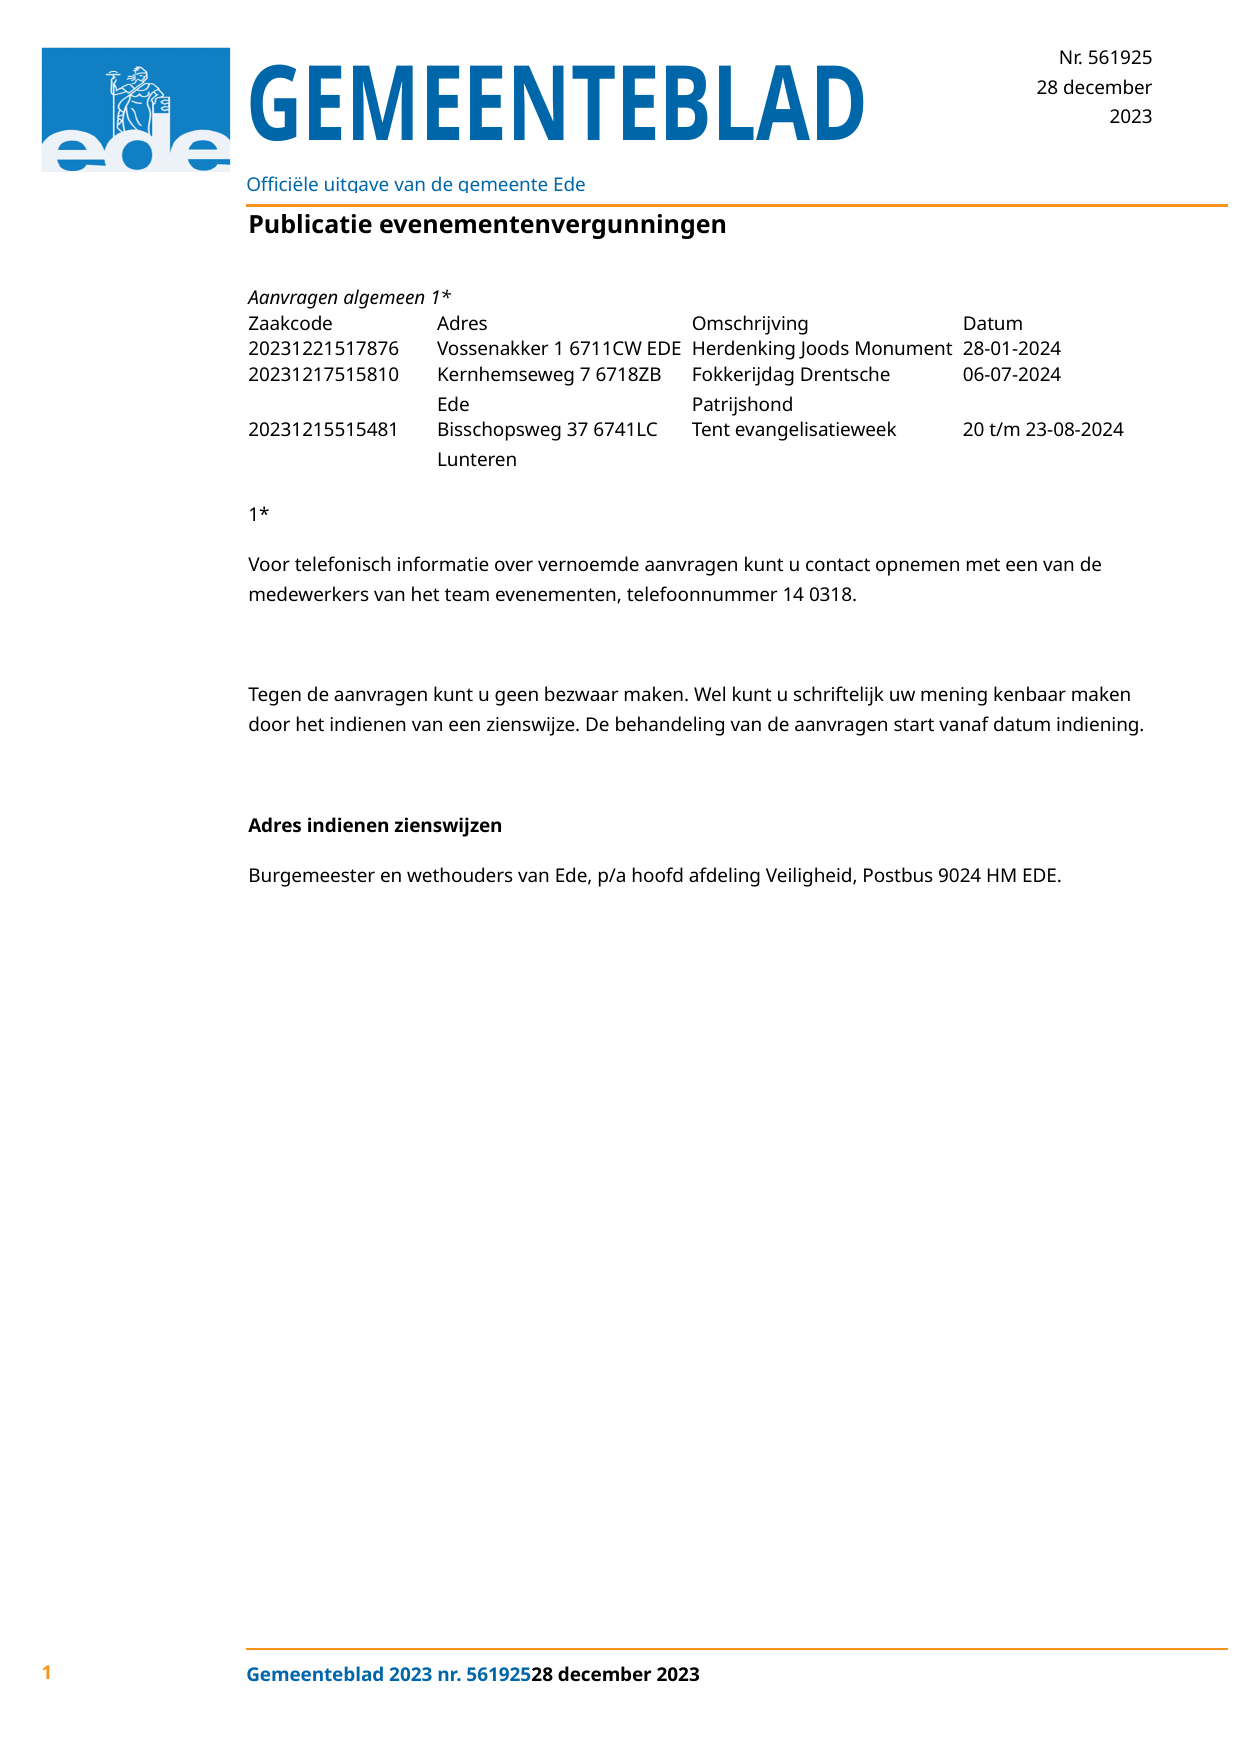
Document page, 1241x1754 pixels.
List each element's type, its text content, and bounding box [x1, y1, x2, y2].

table_cell 20231221517876 [248, 335, 437, 361]
text Burgemeester en wethouders van Ede, p/a hoofd afdeling Veiligheid, Postbus 9024 HM EDE. [248, 862, 1152, 888]
picture [41, 47, 231, 172]
table_header Zaakcode [248, 310, 437, 335]
text Aanvragen algemeen 1* [248, 284, 1152, 309]
table_header Datum [963, 310, 1152, 335]
table_cell [692, 472, 963, 497]
table_cell 28-01-2024 [963, 335, 1152, 361]
table_cell [963, 472, 1152, 497]
text Publicatie evenementenvergunningen [248, 207, 1152, 241]
table_cell 20 t/m 23-08-2024 [963, 416, 1152, 472]
table_cell Vossenakker 1 6711CW EDE [437, 335, 692, 361]
table_cell Bisschopsweg 37 6741LC Lunteren [437, 416, 692, 472]
table_cell Herdenking Joods Monument [692, 335, 963, 361]
table_cell [248, 472, 437, 497]
text 1* [248, 501, 1152, 526]
table_cell 20231217515810 [248, 361, 437, 416]
table_cell 20231215515481 [248, 416, 437, 472]
text Voor telefonisch informatie over vernoemde aanvragen kunt u contact opnemen met een van de medewerkers van het team evenementen, telefoonnummer 14 0318. [248, 551, 1152, 606]
table_cell Fokkerijdag Drentsche Patrijshond [692, 361, 963, 416]
table_cell Tent evangelisatieweek [692, 416, 963, 472]
text Tegen de aanvragen kunt u geen bezwaar maken. Wel kunt u schriftelijk uw mening kenbaar maken door het indienen van een zienswijze. De behandeling van de aanvragen start vanaf datum indiening. [248, 682, 1152, 737]
table_header Omschrijving [692, 310, 963, 335]
table_cell 06-07-2024 [963, 361, 1152, 416]
table_cell Kernhemseweg 7 6718ZB Ede [437, 361, 692, 416]
table_header Adres [437, 310, 692, 335]
table_cell [437, 472, 692, 497]
text Adres indienen zienswijzen [248, 812, 1152, 838]
